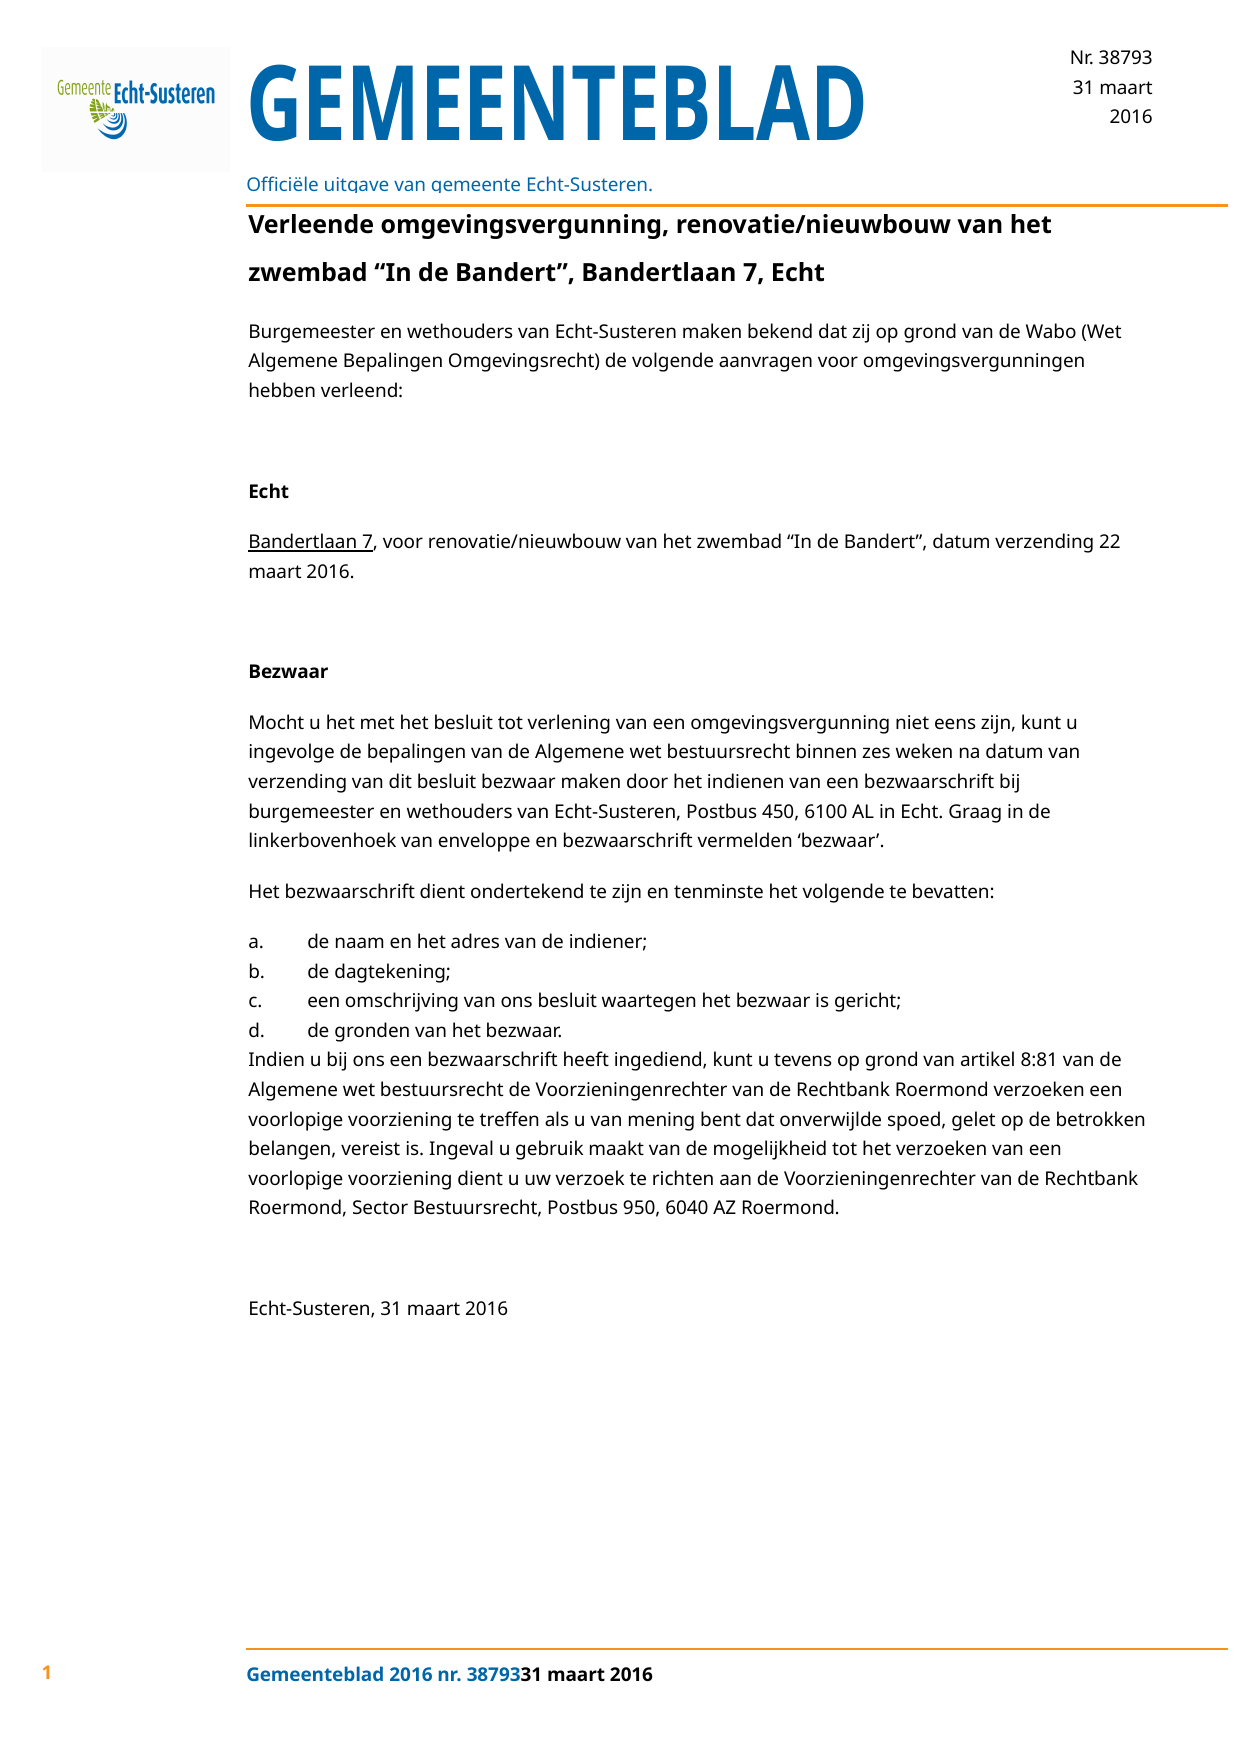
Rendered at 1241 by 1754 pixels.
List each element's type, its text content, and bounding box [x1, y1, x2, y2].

picture [41, 47, 231, 172]
text Bezwaar [248, 659, 1152, 684]
text Het bezwaarschrift dient ondertekend te zijn en tenminste het volgende te bevatten: [248, 878, 1152, 904]
text Echt-Susteren, 31 maart 2016 [248, 1295, 1152, 1321]
text Bandertlaan 7, voor renovatie/nieuwbouw van het zwembad “In de Bandert”, datum verzending 22 maart 2016. [248, 528, 1152, 584]
text Verleende omgevingsvergunning, renovatie/nieuwbouw van het zwembad “In de Bandert”, Bandertlaan 7, Echt [248, 207, 1152, 288]
text Echt [248, 478, 1152, 504]
list de gronden van het bezwaar. [248, 1017, 1152, 1043]
list de naam en het adres van de indiener; [248, 928, 1152, 954]
list de dagtekening; [248, 958, 1152, 984]
text Burgemeester en wethouders van Echt-Susteren maken bekend dat zij op grond van de Wabo (Wet Algemene Bepalingen Omgevingsrecht) de volgende aanvragen voor omgevingsvergunningen hebben verleend: [248, 318, 1152, 403]
text Mocht u het met het besluit tot verlening van een omgevingsvergunning niet eens zijn, kunt u ingevolge de bepalingen van de Algemene wet bestuursrecht binnen zes weken na datum van verzending van dit besluit bezwaar maken door het indienen van een bezwaarschrift bij burgemeester en wethouders van Echt-Susteren, Postbus 450, 6100 AL in Echt. Graag in de linkerbovenhoek van enveloppe en bezwaarschrift vermelden ‘bezwaar’. [248, 709, 1152, 853]
list een omschrijving van ons besluit waartegen het bezwaar is gericht; [248, 987, 1152, 1013]
text Indien u bij ons een bezwaarschrift heeft ingediend, kunt u tevens op grond van artikel 8:81 van de Algemene wet bestuursrecht de Voorzieningenrechter van de Rechtbank Roermond verzoeken een voorlopige voorziening te treffen als u van mening bent dat onverwijlde spoed, gelet op de betrokken belangen, vereist is. Ingeval u gebruik maakt van de mogelijkheid tot het verzoeken van een voorlopige voorziening dient u uw verzoek te richten aan de Voorzieningenrechter van de Rechtbank Roermond, Sector Bestuursrecht, Postbus 950, 6040 AZ Roermond. [248, 1047, 1152, 1220]
